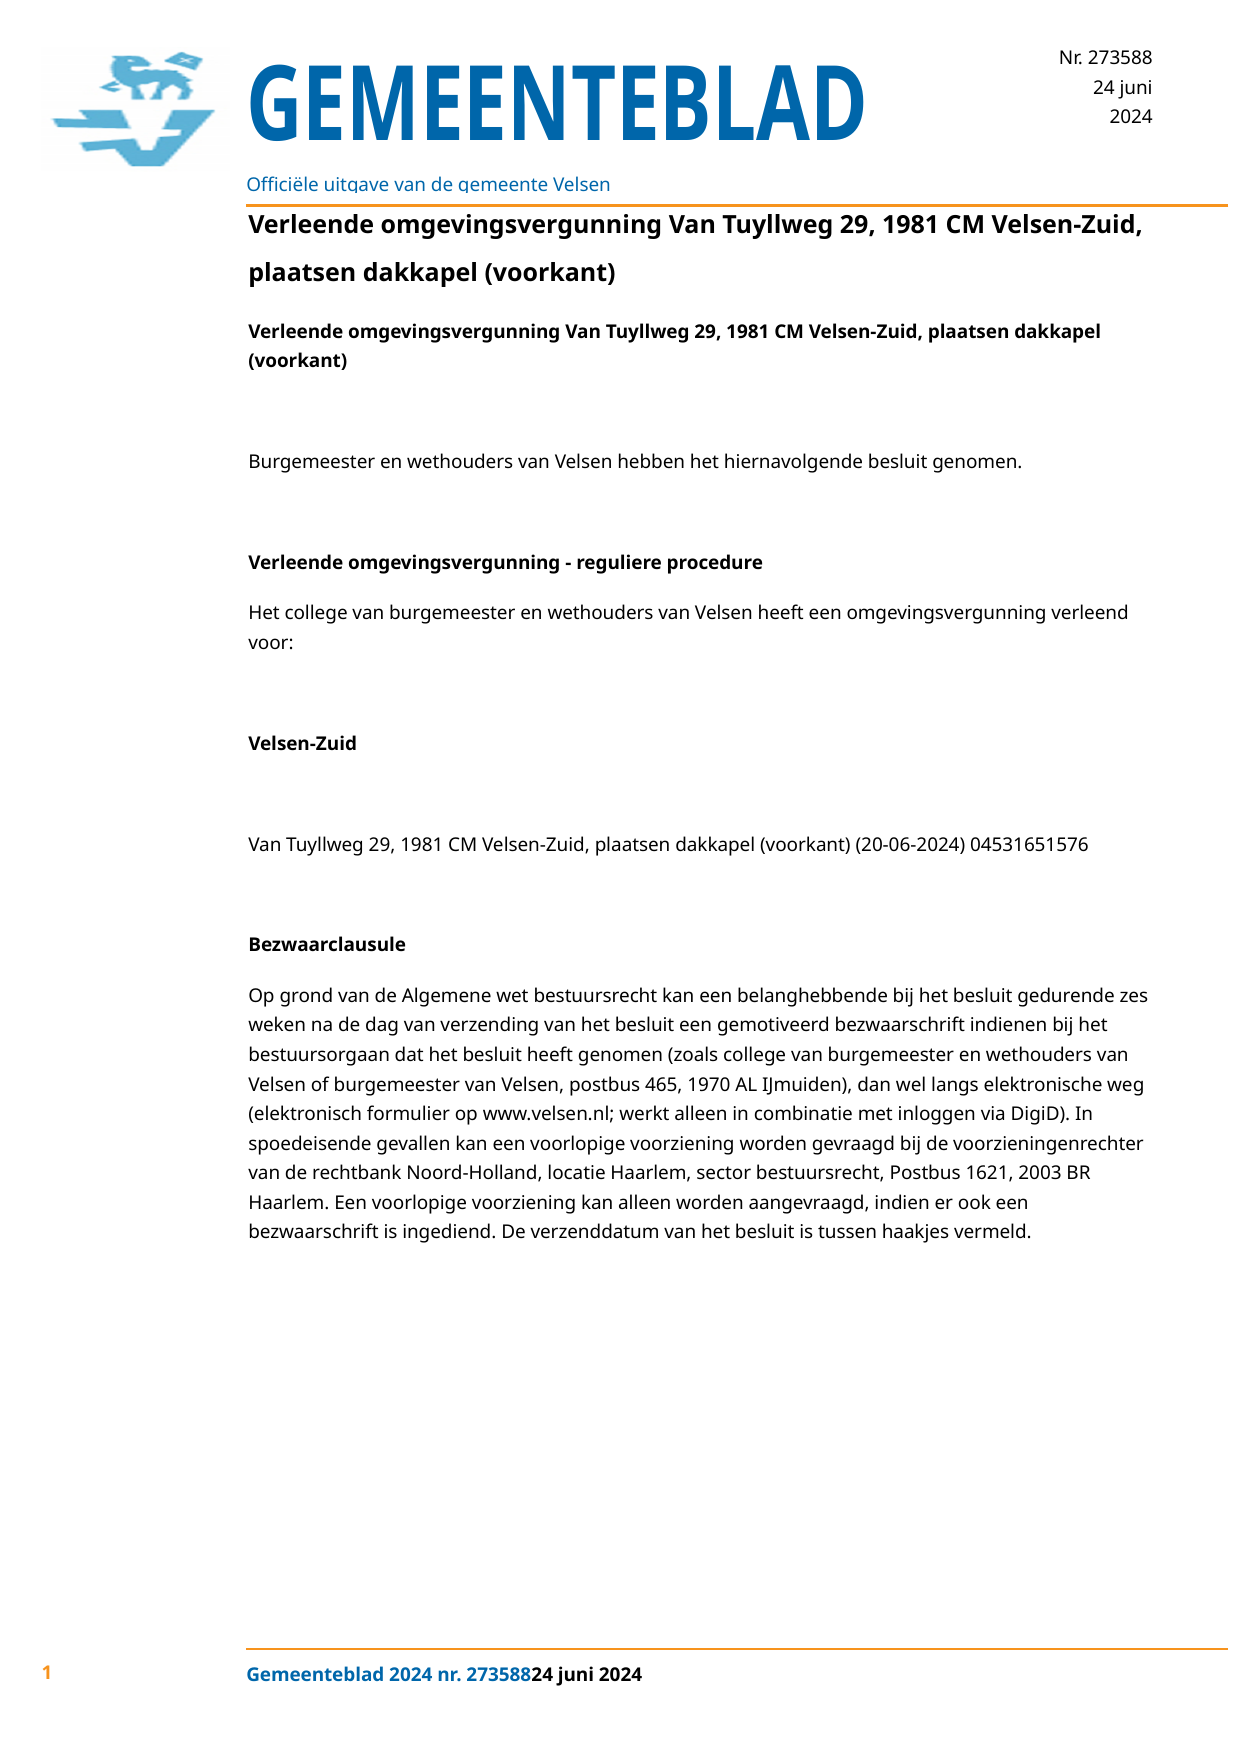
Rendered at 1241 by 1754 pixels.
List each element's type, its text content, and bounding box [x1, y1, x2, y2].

text Verleende omgevingsvergunning Van Tuyllweg 29, 1981 CM Velsen-Zuid, plaatsen dakkapel (voorkant) [248, 207, 1152, 288]
text Van Tuyllweg 29, 1981 CM Velsen-Zuid, plaatsen dakkapel (voorkant) (20-06-2024) 04531651576 [248, 831, 1152, 857]
text Op grond van de Algemene wet bestuursrecht kan een belanghebbende bij het besluit gedurende zes weken na de dag van verzending van het besluit een gemotiveerd bezwaarschrift indienen bij het bestuursorgaan dat het besluit heeft genomen (zoals college van burgemeester en wethouders van Velsen of burgemeester van Velsen, postbus 465, 1970 AL IJmuiden), dan wel langs elektronische weg (elektronisch formulier op www.velsen.nl; werkt alleen in combinatie met inloggen via DigiD). In spoedeisende gevallen kan een voorlopige voorziening worden gevraagd bij de voorzieningenrechter van de rechtbank Noord-Holland, locatie Haarlem, sector bestuursrecht, Postbus 1621, 2003 BR Haarlem. Een voorlopige voorziening kan alleen worden aangevraagd, indien er ook een bezwaarschrift is ingediend. De verzenddatum van het besluit is tussen haakjes vermeld. [248, 982, 1152, 1244]
picture [41, 47, 231, 172]
text Verleende omgevingsvergunning Van Tuyllweg 29, 1981 CM Velsen-Zuid, plaatsen dakkapel (voorkant) [248, 318, 1152, 373]
text Het college van burgemeester en wethouders van Velsen heeft een omgevingsvergunning verleend voor: [248, 599, 1152, 655]
text Burgemeester en wethouders van Velsen hebben het hiernavolgende besluit genomen. [248, 448, 1152, 474]
text Bezwaarclausule [248, 932, 1152, 957]
text Velsen-Zuid [248, 730, 1152, 756]
text Verleende omgevingsvergunning - reguliere procedure [248, 549, 1152, 575]
